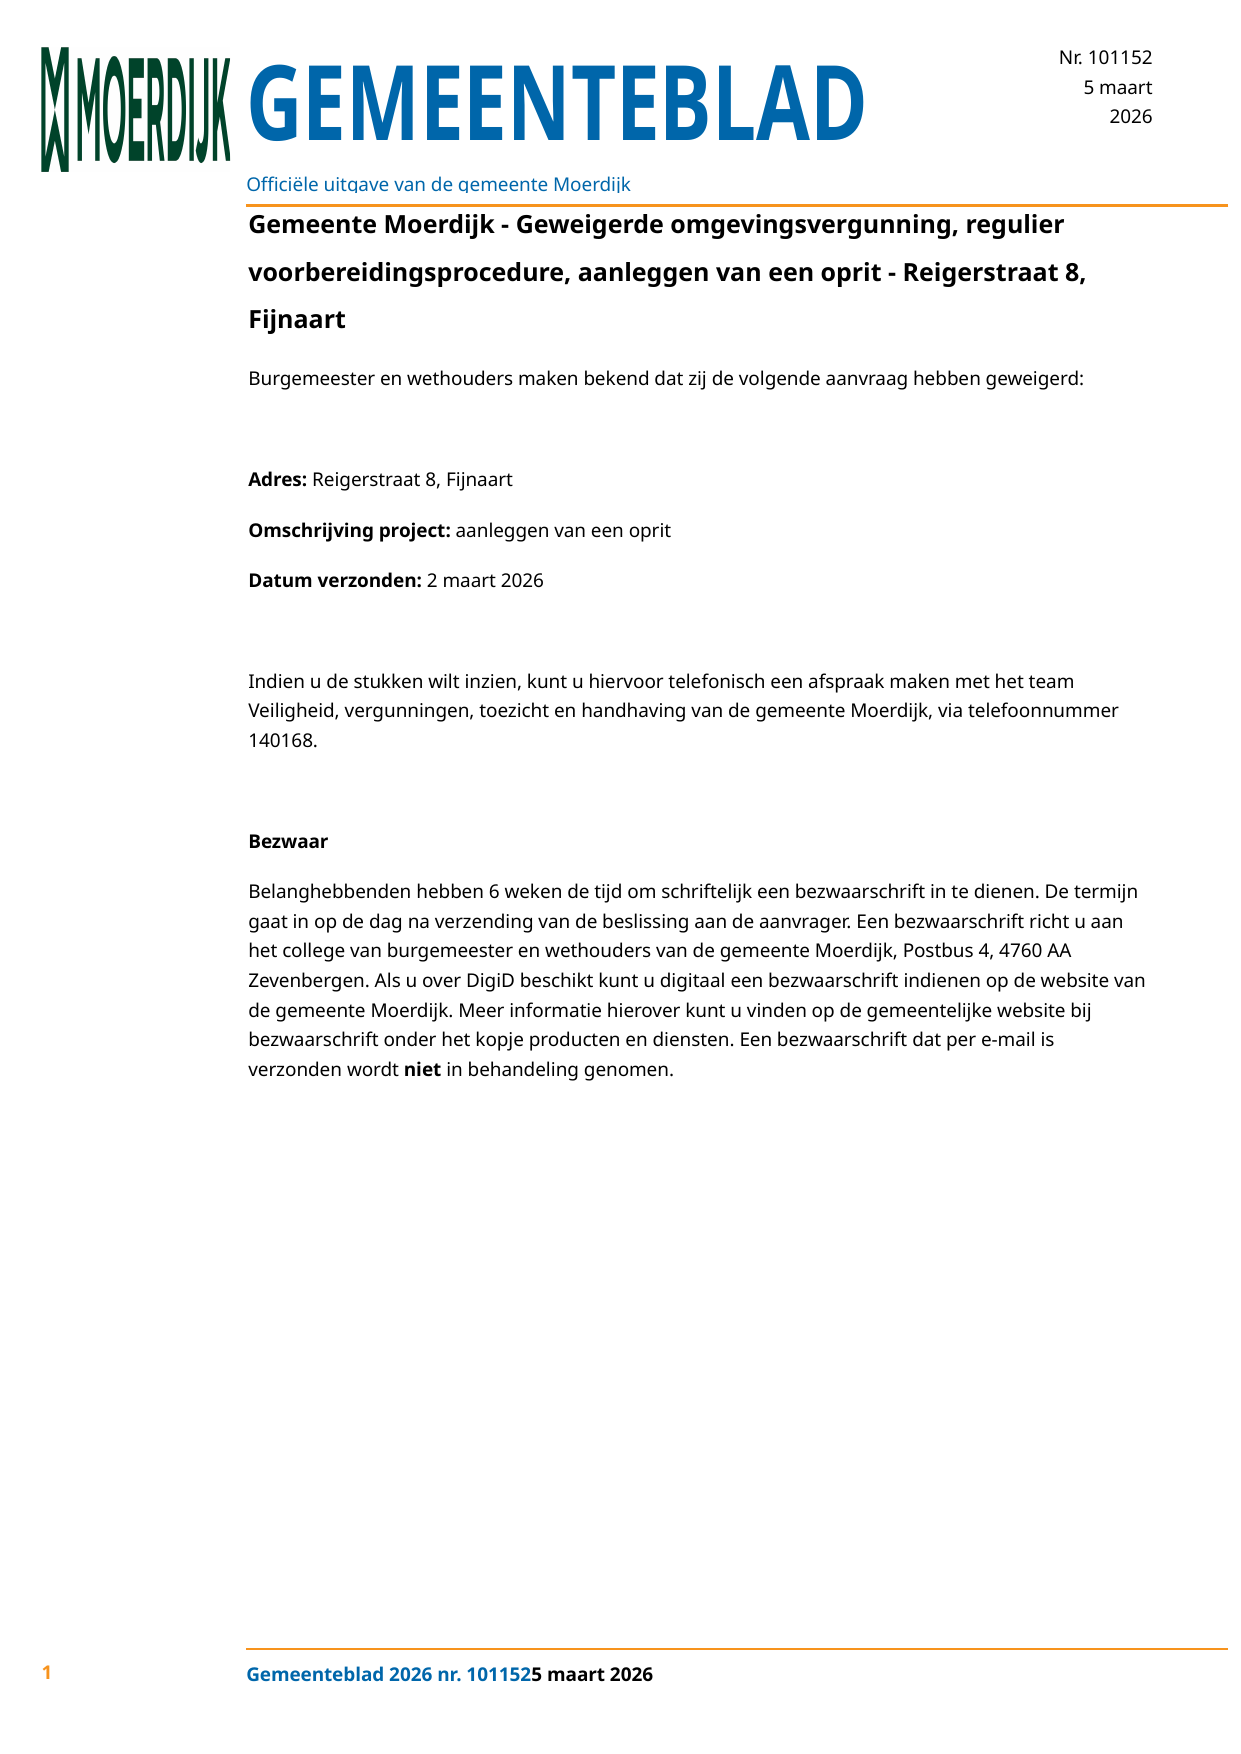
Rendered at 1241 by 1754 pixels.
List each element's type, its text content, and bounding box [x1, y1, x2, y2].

text Gemeente Moerdijk - Geweigerde omgevingsvergunning, regulier voorbereidingsprocedure, aanleggen van een oprit - Reigerstraat 8, Fijnaart [248, 207, 1152, 336]
text Belanghebbenden hebben 6 weken de tijd om schriftelijk een bezwaarschrift in te dienen. De termijn gaat in op de dag na verzending van de beslissing aan de aanvrager. Een bezwaarschrift richt u aan het college van burgemeester en wethouders van de gemeente Moerdijk, Postbus 4, 4760 AA Zevenbergen. Als u over DigiD beschikt kunt u digitaal een bezwaarschrift indienen op de website van de gemeente Moerdijk. Meer informatie hierover kunt u vinden op de gemeentelijke website bij bezwaarschrift onder het kopje producten en diensten. Een bezwaarschrift dat per e-mail is verzonden wordt niet in behandeling genomen. [248, 878, 1152, 1082]
text Omschrijving project: aanleggen van een oprit [248, 517, 1152, 542]
picture [41, 47, 231, 172]
text Bezwaar [248, 828, 1152, 854]
text Datum verzonden: 2 maart 2026 [248, 567, 1152, 593]
text Adres: Reigerstraat 8, Fijnaart [248, 466, 1152, 492]
text Burgemeester en wethouders maken bekend dat zij de volgende aanvraag hebben geweigerd: [248, 366, 1152, 391]
text Indien u de stukken wilt inzien, kunt u hiervoor telefonisch een afspraak maken met het team Veiligheid, vergunningen, toezicht en handhaving van de gemeente Moerdijk, via telefoonnummer 140168. [248, 668, 1152, 753]
